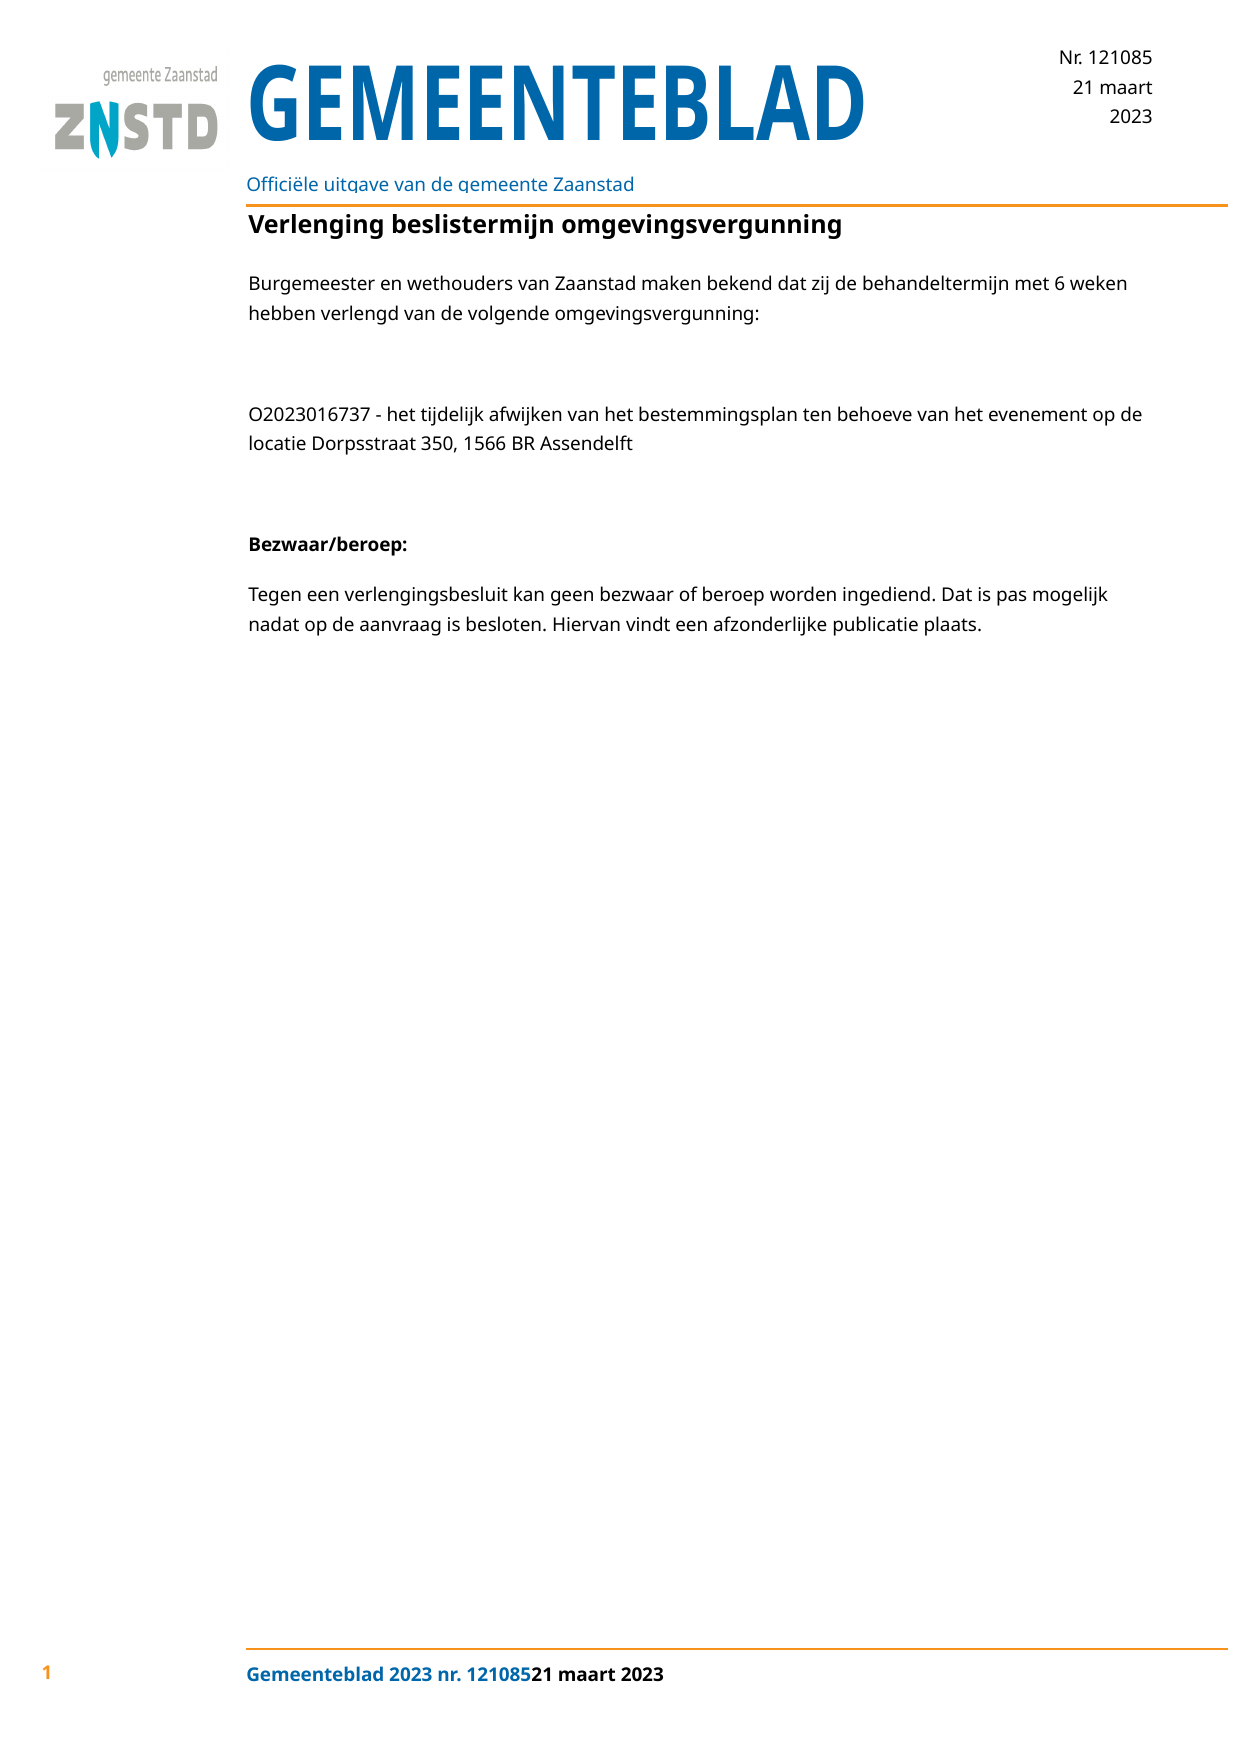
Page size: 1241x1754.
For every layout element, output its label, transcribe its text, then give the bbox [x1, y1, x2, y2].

text Bezwaar/beroep: [248, 531, 1152, 557]
text Tegen een verlengingsbesluit kan geen bezwaar of beroep worden ingediend. Dat is pas mogelijk nadat op de aanvraag is besloten. Hiervan vindt een afzonderlijke publicatie plaats. [248, 582, 1152, 637]
picture [41, 47, 231, 172]
text O2023016737 - het tijdelijk afwijken van het bestemmingsplan ten behoeve van het evenement op de locatie Dorpsstraat 350, 1566 BR Assendelft [248, 401, 1152, 456]
text Burgemeester en wethouders van Zaanstad maken bekend dat zij de behandeltermijn met 6 weken hebben verlengd van de volgende omgevingsvergunning: [248, 270, 1152, 326]
text Verlenging beslistermijn omgevingsvergunning [248, 207, 1152, 241]
